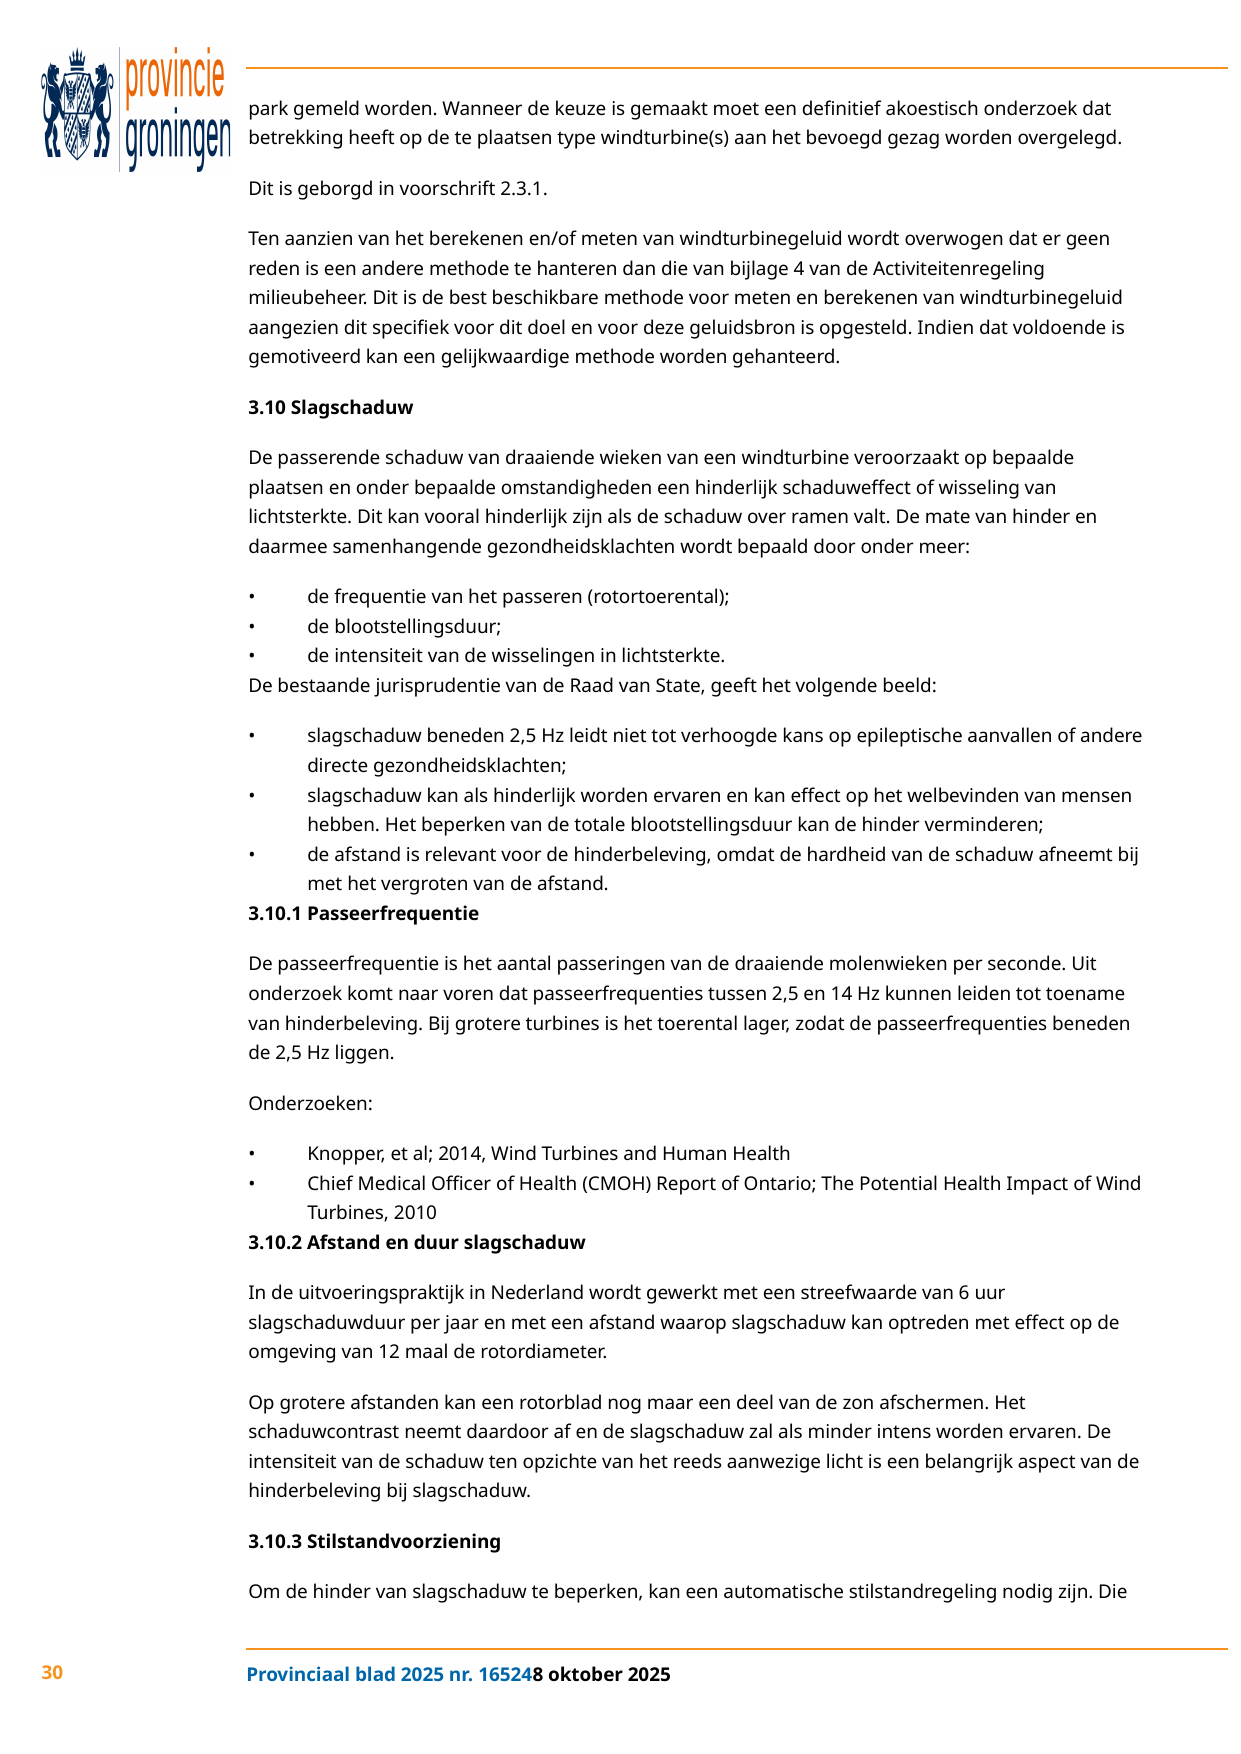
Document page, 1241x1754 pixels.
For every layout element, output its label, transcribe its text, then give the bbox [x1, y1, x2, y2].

list de afstand is relevant voor de hinderbeleving, omdat de hardheid van de schaduw afneemt bij met het vergroten van de afstand. [248, 841, 1152, 896]
text De bestaande jurisprudentie van de Raad van State, geeft het volgende beeld: [248, 672, 1152, 698]
text park gemeld worden. Wanneer de keuze is gemaakt moet een definitief akoestisch onderzoek dat betrekking heeft op de te plaatsen type windturbine(s) aan het bevoegd gezag worden overgelegd. [248, 95, 1152, 150]
text Dit is geborgd in voorschrift 2.3.1. [248, 175, 1152, 201]
text 3.10 Slagschaduw [248, 394, 1152, 420]
list de frequentie van het passeren (rotortoerental); [248, 583, 1152, 609]
text Om de hinder van slagschaduw te beperken, kan een automatische stilstandregeling nodig zijn. Die [248, 1578, 1152, 1604]
text Ten aanzien van het berekenen en/of meten van windturbinegeluid wordt overwogen dat er geen reden is een andere methode te hanteren dan die van bijlage 4 van de Activiteitenregeling milieubeheer. Dit is de best beschikbare methode voor meten en berekenen van windturbinegeluid aangezien dit specifiek voor dit doel en voor deze geluidsbron is opgesteld. Indien dat voldoende is gemotiveerd kan een gelijkwaardige methode worden gehanteerd. [248, 225, 1152, 369]
list de blootstellingsduur; [248, 613, 1152, 639]
list slagschaduw kan als hinderlijk worden ervaren en kan effect op het welbevinden van mensen hebben. Het beperken van de totale blootstellingsduur kan de hinder verminderen; [248, 782, 1152, 837]
picture [41, 47, 231, 172]
text Onderzoeken: [248, 1090, 1152, 1116]
list de intensiteit van de wisselingen in lichtsterkte. [248, 643, 1152, 668]
text 3.10.2 Afstand en duur slagschaduw [248, 1229, 1152, 1255]
text 3.10.1 Passeerfrequentie [248, 900, 1152, 926]
list slagschaduw beneden 2,5 Hz leidt niet tot verhoogde kans op epileptische aanvallen of andere directe gezondheidsklachten; [248, 723, 1152, 778]
text In de uitvoeringspraktijk in Nederland wordt gewerkt met een streefwaarde van 6 uur slagschaduwduur per jaar en met een afstand waarop slagschaduw kan optreden met effect op de omgeving van 12 maal de rotordiameter. [248, 1279, 1152, 1364]
text 3.10.3 Stilstandvoorziening [248, 1528, 1152, 1554]
text De passeerfrequentie is het aantal passeringen van de draaiende molenwieken per seconde. Uit onderzoek komt naar voren dat passeerfrequenties tussen 2,5 en 14 Hz kunnen leiden tot toename van hinderbeleving. Bij grotere turbines is het toerental lager, zodat de passeerfrequenties beneden de 2,5 Hz liggen. [248, 951, 1152, 1065]
text De passerende schaduw van draaiende wieken van een windturbine veroorzaakt op bepaalde plaatsen en onder bepaalde omstandigheden een hinderlijk schaduweffect of wisseling van lichtsterkte. Dit kan vooral hinderlijk zijn als de schaduw over ramen valt. De mate van hinder en daarmee samenhangende gezondheidsklachten wordt bepaald door onder meer: [248, 444, 1152, 559]
text Op grotere afstanden kan een rotorblad nog maar een deel van de zon afschermen. Het schaduwcontrast neemt daardoor af en de slagschaduw zal als minder intens worden ervaren. De intensiteit van de schaduw ten opzichte van het reeds aanwezige licht is een belangrijk aspect van de hinderbeleving bij slagschaduw. [248, 1389, 1152, 1503]
list Chief Medical Officer of Health (CMOH) Report of Ontario; The Potential Health Impact of Wind Turbines, 2010 [248, 1170, 1152, 1225]
list Knopper, et al; 2014, Wind Turbines and Human Health [248, 1140, 1152, 1166]
